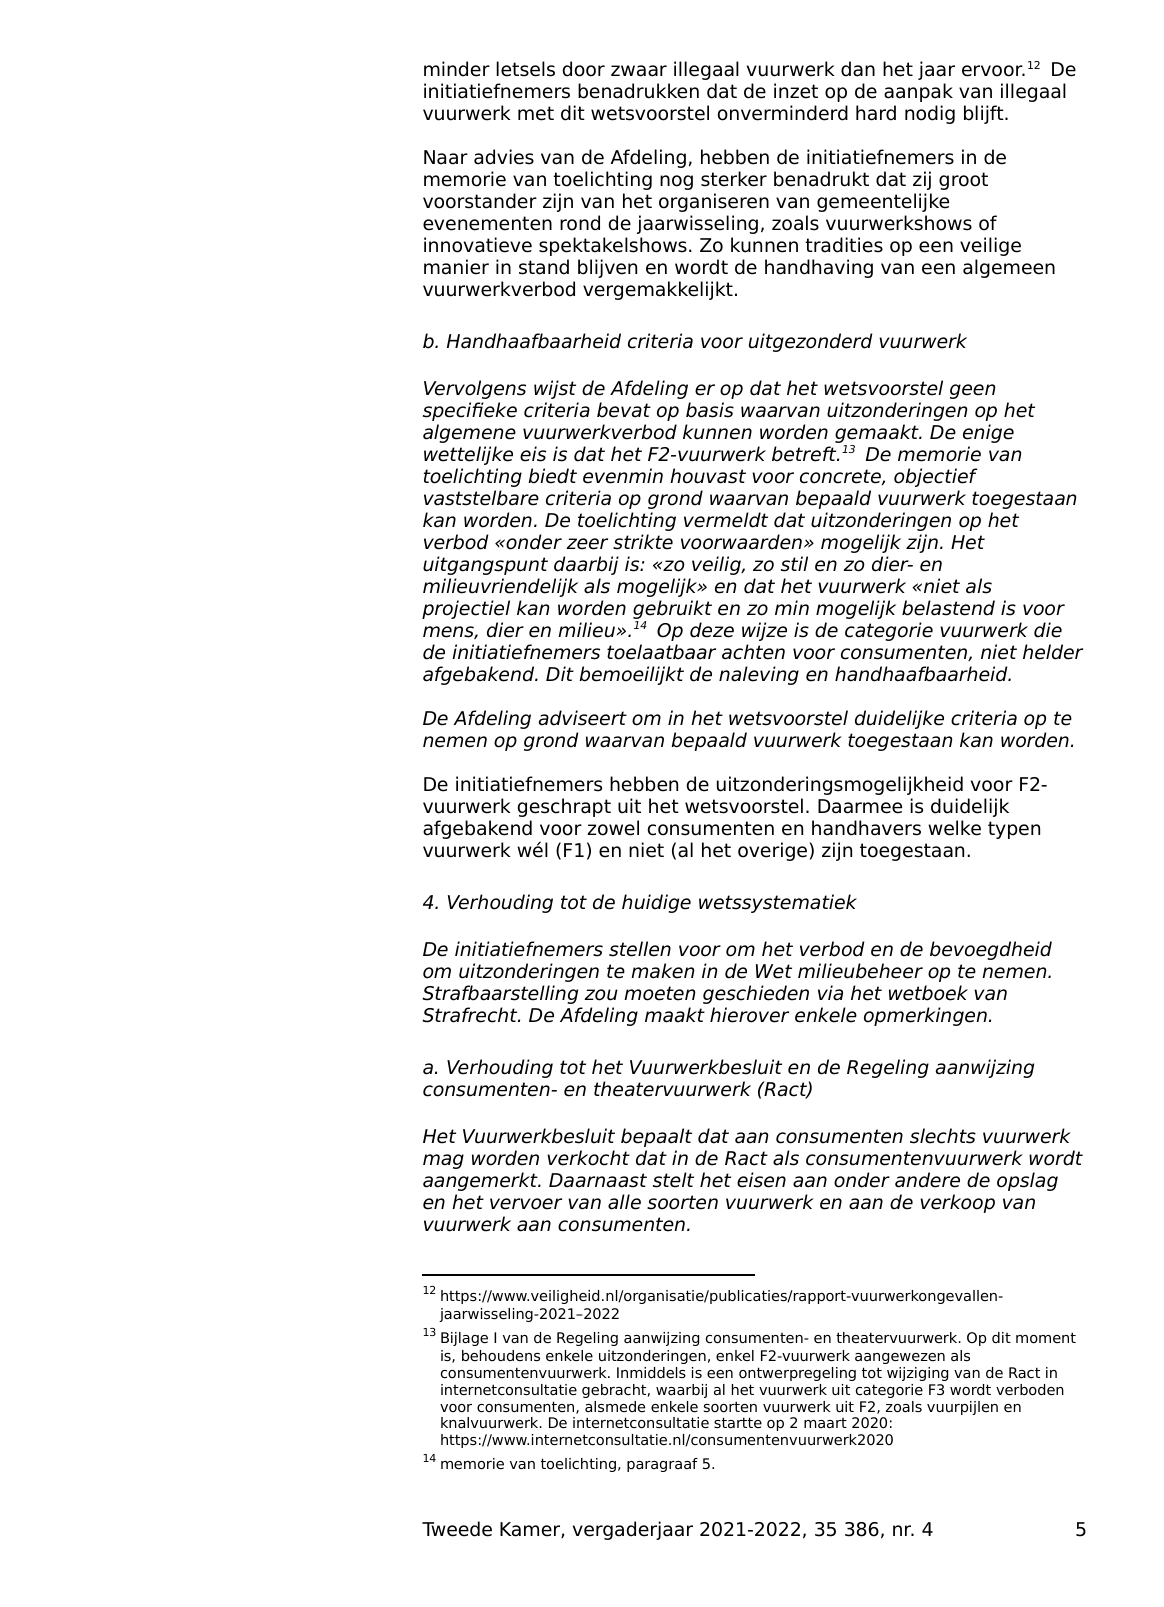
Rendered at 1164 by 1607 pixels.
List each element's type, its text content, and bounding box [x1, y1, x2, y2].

text Vervolgens wijst de Afdeling er op dat het wetsvoorstel geen specifieke criteria bevat op basis waarvan uitzonderingen op het algemene vuurwerkverbod kunnen worden gemaakt. De enige wettelijke eis is dat het F2-vuurwerk betreft. De memorie van toelichting biedt evenmin houvast voor concrete, objectief vaststelbare criteria op grond waarvan bepaald vuurwerk toegestaan kan worden. De toelichting vermeldt dat uitzonderingen op het verbod «onder zeer strikte voorwaarden» mogelijk zijn. Het uitgangspunt daarbij is: «zo veilig, zo stil en zo dier- en milieuvriendelijk als mogelijk» en dat het vuurwerk «niet als projectiel kan worden gebruikt en zo min mogelijk belastend is voor mens, dier en milieu». Op deze wijze is de categorie vuurwerk die de initiatiefnemers toelaatbaar achten voor consumenten, niet helder afgebakend. Dit bemoeilijkt de naleving en handhaafbaarheid. [422, 378, 1087, 686]
subtitle b. Handhaafbaarheid criteria voor uitgezonderd vuurwerk [422, 331, 1087, 353]
text memorie van toelichting, paragraaf 5. [422, 1452, 1087, 1474]
text Naar advies van de Afdeling, hebben de initiatiefnemers in de memorie van toelichting nog sterker benadrukt dat zij groot voorstander zijn van het organiseren van gemeentelijke evenementen rond de jaarwisseling, zoals vuurwerkshows of innovatieve spektakelshows. Zo kunnen tradities op een veilige manier in stand blijven en wordt de handhaving van een algemeen vuurwerkverbod vergemakkelijkt. [422, 147, 1087, 301]
text De initiatiefnemers stellen voor om het verbod en de bevoegdheid om uitzonderingen te maken in de Wet milieubeheer op te nemen. Strafbaarstelling zou moeten geschieden via het wetboek van Strafrecht. De Afdeling maakt hierover enkele opmerkingen. [422, 939, 1087, 1027]
text De initiatiefnemers hebben de uitzonderingsmogelijkheid voor F2-vuurwerk geschrapt uit het wetsvoorstel. Daarmee is duidelijk afgebakend voor zowel consumenten en handhavers welke typen vuurwerk wél (F1) en niet (al het overige) zijn toegestaan. [422, 774, 1087, 862]
text Bijlage I van de Regeling aanwijzing consumenten- en theatervuurwerk. Op dit moment is, behoudens enkele uitzonderingen, enkel F2-vuurwerk aangewezen als consumentenvuurwerk. Inmiddels is een ontwerpregeling tot wijziging van de Ract in internetconsultatie gebracht, waarbij al het vuurwerk uit categorie F3 wordt verboden voor consumenten, alsmede enkele soorten vuurwerk uit F2, zoals vuurpijlen en knalvuurwerk. De internetconsultatie startte op 2 maart 2020: https://www.internetconsultatie.nl/consumentenvuurwerk2020 [422, 1326, 1087, 1449]
text Het Vuurwerkbesluit bepaalt dat aan consumenten slechts vuurwerk mag worden verkocht dat in de Ract als consumentenvuurwerk wordt aangemerkt. Daarnaast stelt het eisen aan onder andere de opslag en het vervoer van alle soorten vuurwerk en aan de verkoop van vuurwerk aan consumenten. [422, 1126, 1087, 1236]
subtitle 4. Verhouding tot de huidige wetssystematiek [422, 892, 1087, 914]
text De Afdeling adviseert om in het wetsvoorstel duidelijke criteria op te nemen op grond waarvan bepaald vuurwerk toegestaan kan worden. [422, 708, 1087, 752]
subtitle a. Verhouding tot het Vuurwerkbesluit en de Regeling aanwijzing consumenten- en theatervuurwerk (Ract) [422, 1057, 1087, 1101]
text minder letsels door zwaar illegaal vuurwerk dan het jaar ervoor. De initiatiefnemers benadrukken dat de inzet op de aanpak van illegaal vuurwerk met dit wetsvoorstel onverminderd hard nodig blijft. [422, 59, 1087, 125]
text https://www.veiligheid.nl/organisatie/publicaties/rapport-vuurwerkongevallen-jaarwisseling-2021–2022 [422, 1284, 1087, 1323]
